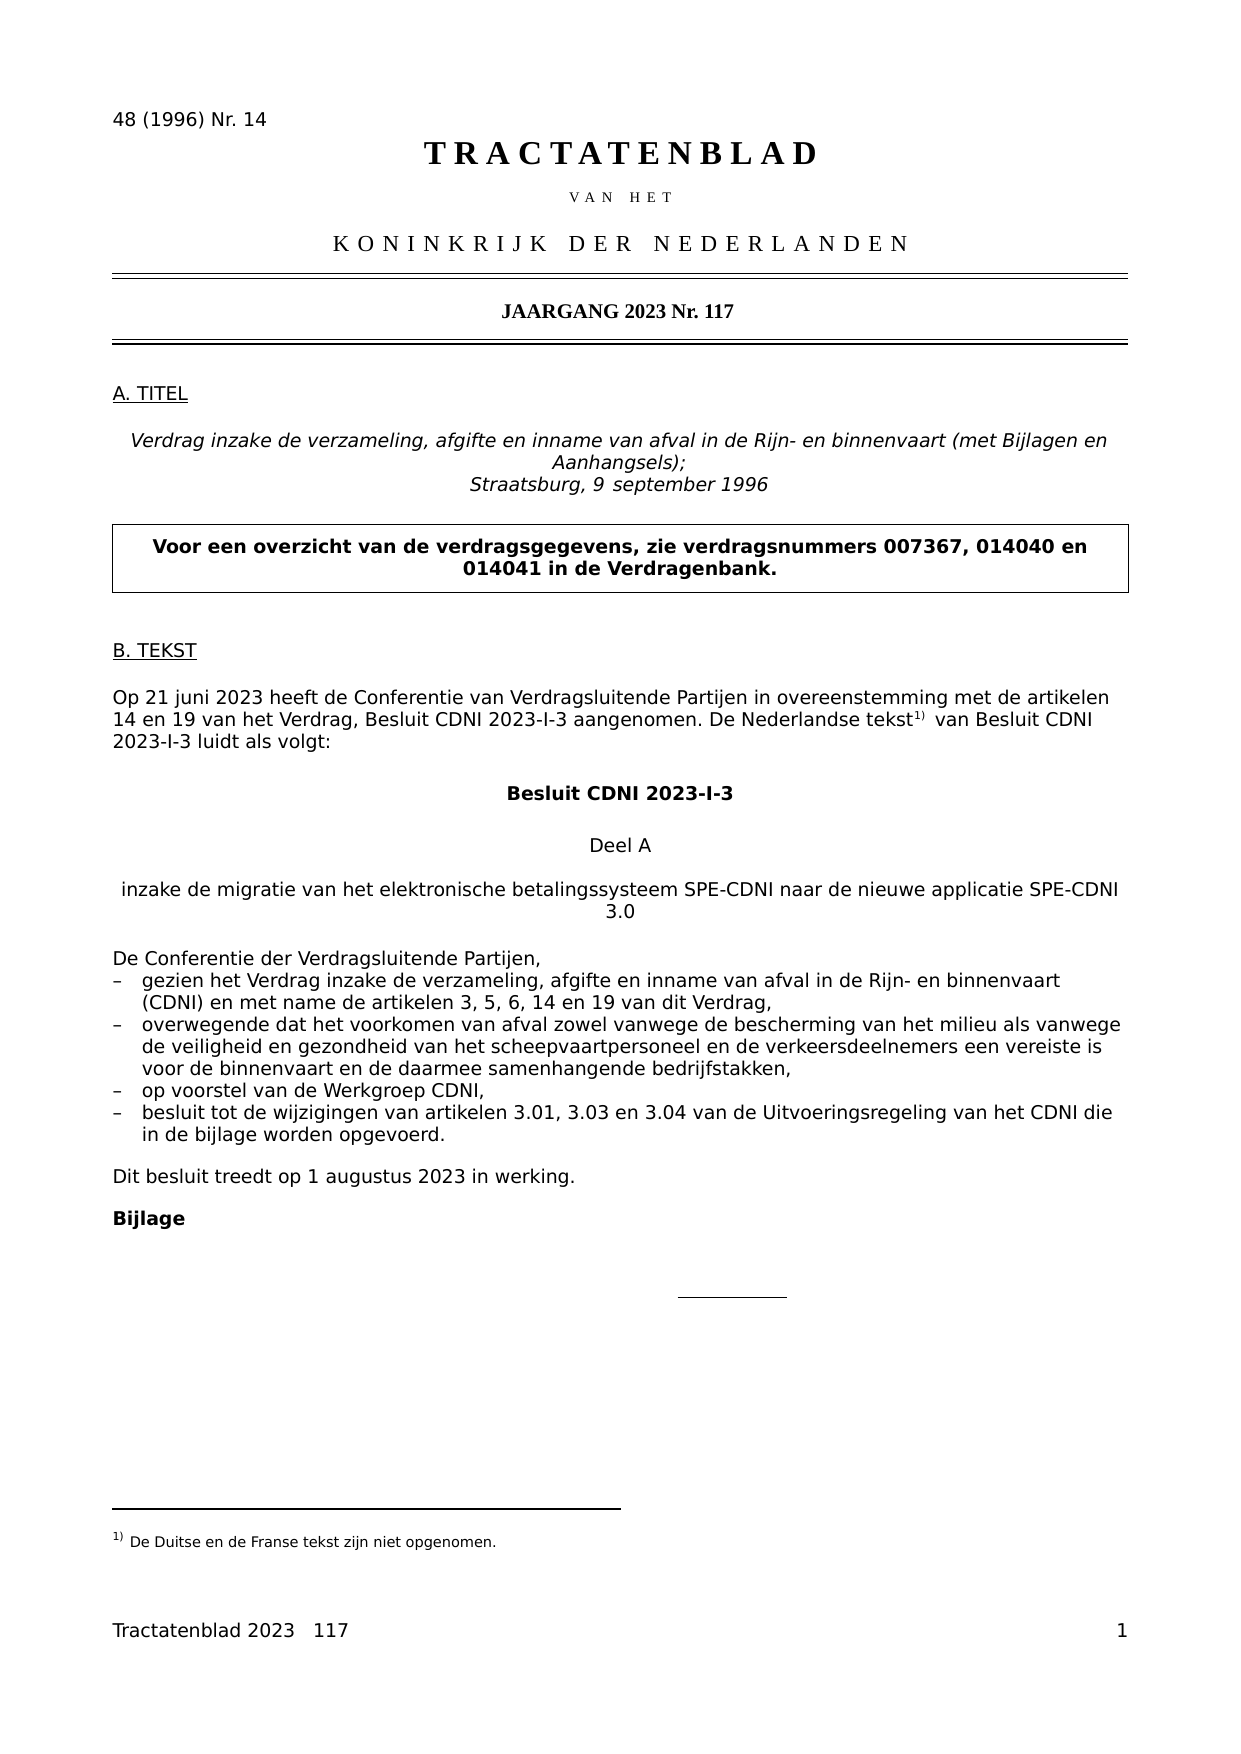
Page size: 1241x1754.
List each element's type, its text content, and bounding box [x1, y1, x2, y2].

text JAARGANG 2023 Nr. 117 [112, 299, 1128, 323]
text Verdrag inzake de verzameling, afgifte en inname van afval in de Rijn- en binnenvaart (met Bijlagen en Aanhangsels); [112, 430, 1128, 474]
text Straatsburg, 9 september 1996 [112, 474, 1128, 496]
text Bijlage [112, 1208, 1128, 1230]
subtitle Besluit CDNI 2023-I-3 [112, 783, 1128, 805]
text De Duitse en de Franse tekst zijn niet opgenomen. [112, 1530, 1128, 1552]
subtitle A. TITEL [112, 383, 1128, 405]
text TRACTATENBLAD [112, 133, 1128, 172]
text – op voorstel van de Werkgroep CDNI, [112, 1080, 1128, 1102]
text – overwegende dat het voorkomen van afval zowel vanwege de bescherming van het milieu als vanwege de veiligheid en gezondheid van het scheepvaartpersoneel en de verkeersdeelnemers een vereiste is voor de binnenvaart en de daarmee samenhangende bedrijfstakken, [112, 1014, 1128, 1080]
subtitle Deel A inzake de migratie van het elektronische betalingssysteem SPE-CDNI naar de nieuwe applicatie SPE-CDNI 3.0 [112, 835, 1128, 923]
text 48 (1996) Nr. 14 [112, 109, 1128, 131]
text – besluit tot de wijzigingen van artikelen 3.01, 3.03 en 3.04 van de Uitvoeringsregeling van het CDNI die in de bijlage worden opgevoerd. [112, 1102, 1128, 1146]
text De Conferentie der Verdragsluitende Partijen, [112, 948, 1128, 970]
subtitle B. TEKST [112, 640, 1128, 662]
text – gezien het Verdrag inzake de verzameling, afgifte en inname van afval in de Rijn- en binnenvaart (CDNI) en met name de artikelen 3, 5, 6, 14 en 19 van dit Verdrag, [112, 970, 1128, 1014]
text Op 21 juni 2023 heeft de Conferentie van Verdragsluitende Partijen in overeenstemming met de artikelen 14 en 19 van het Verdrag, Besluit CDNI 2023-I-3 aangenomen. De Nederlandse tekst van Besluit CDNI 2023-I-3 luidt als volgt: [112, 687, 1128, 753]
text VAN HET [112, 189, 1128, 206]
text Dit besluit treedt op 1 augustus 2023 in werking. [112, 1166, 1128, 1188]
text KONINKRIJK DER NEDERLANDEN [112, 229, 1128, 256]
